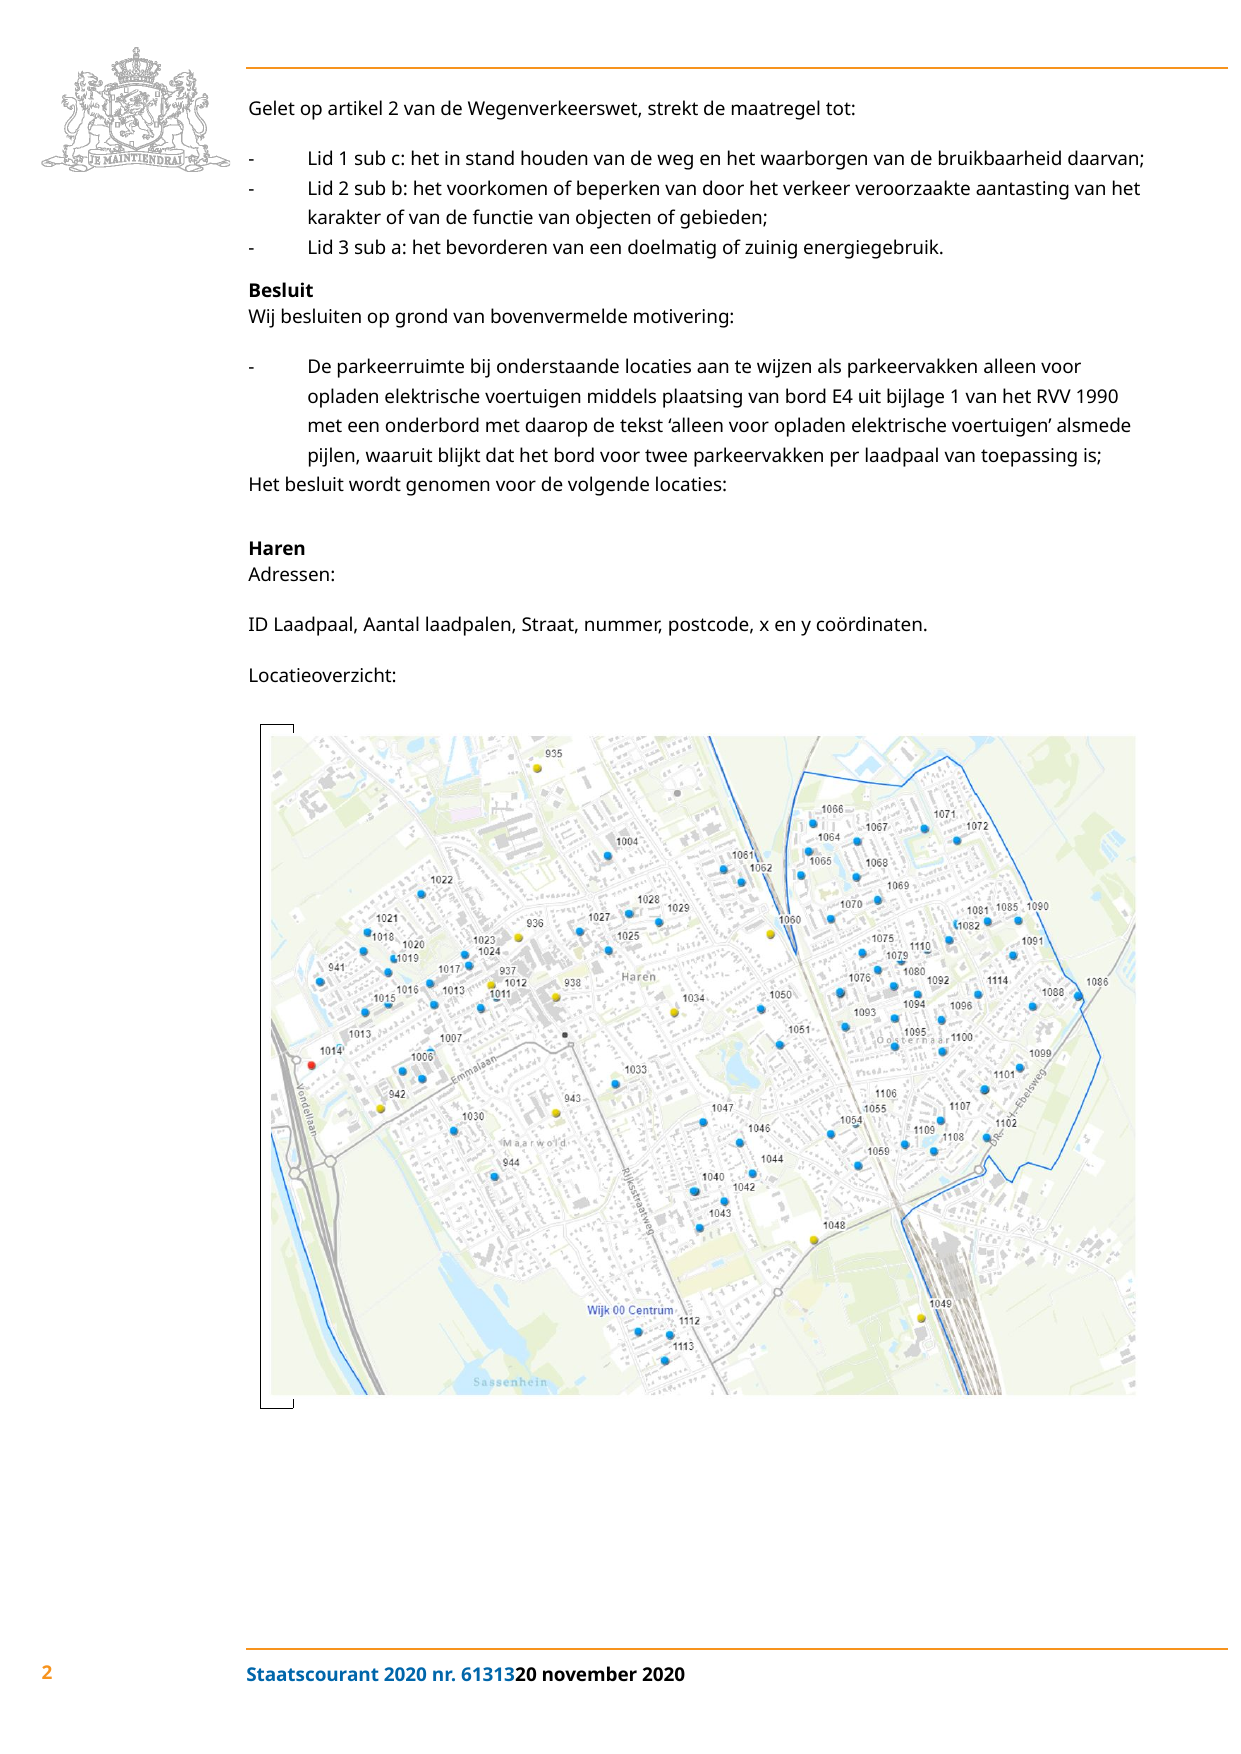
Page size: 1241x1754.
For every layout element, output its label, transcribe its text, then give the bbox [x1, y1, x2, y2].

text Locatieoverzicht: [248, 662, 1152, 688]
picture [41, 47, 231, 172]
text Wij besluiten op grond van bovenvermelde motivering: [248, 303, 1152, 328]
list Lid 3 sub a: het bevorderen van een doelmatig of zuinig energiegebruik. [248, 234, 1152, 260]
text Haren [248, 536, 1152, 561]
list De parkeerruimte bij onderstaande locaties aan te wijzen als parkeervakken alleen voor opladen elektrische voertuigen middels plaatsing van bord E4 uit bijlage 1 van het RVV 1990 met een onderbord met daarop de tekst ‘alleen voor opladen elektrische voertuigen’ alsmede pijlen, waaruit blijkt dat het bord voor twee parkeervakken per laadpaal van toepassing is; [248, 353, 1152, 468]
text Adressen: [248, 561, 1152, 587]
text Besluit [248, 277, 1152, 303]
text ID Laadpaal, Aantal laadpalen, Straat, nummer, postcode, x en y coördinaten. [248, 612, 1152, 637]
picture [268, 733, 1140, 1399]
text Het besluit wordt genomen voor de volgende locaties: [248, 472, 1152, 497]
text Gelet op artikel 2 van de Wegenverkeerswet, strekt de maatregel tot: [248, 95, 1152, 121]
list Lid 2 sub b: het voorkomen of beperken van door het verkeer veroorzaakte aantasting van het karakter of van de functie van objecten of gebieden; [248, 175, 1152, 230]
list Lid 1 sub c: het in stand houden van de weg en het waarborgen van de bruikbaarheid daarvan; [248, 145, 1152, 171]
